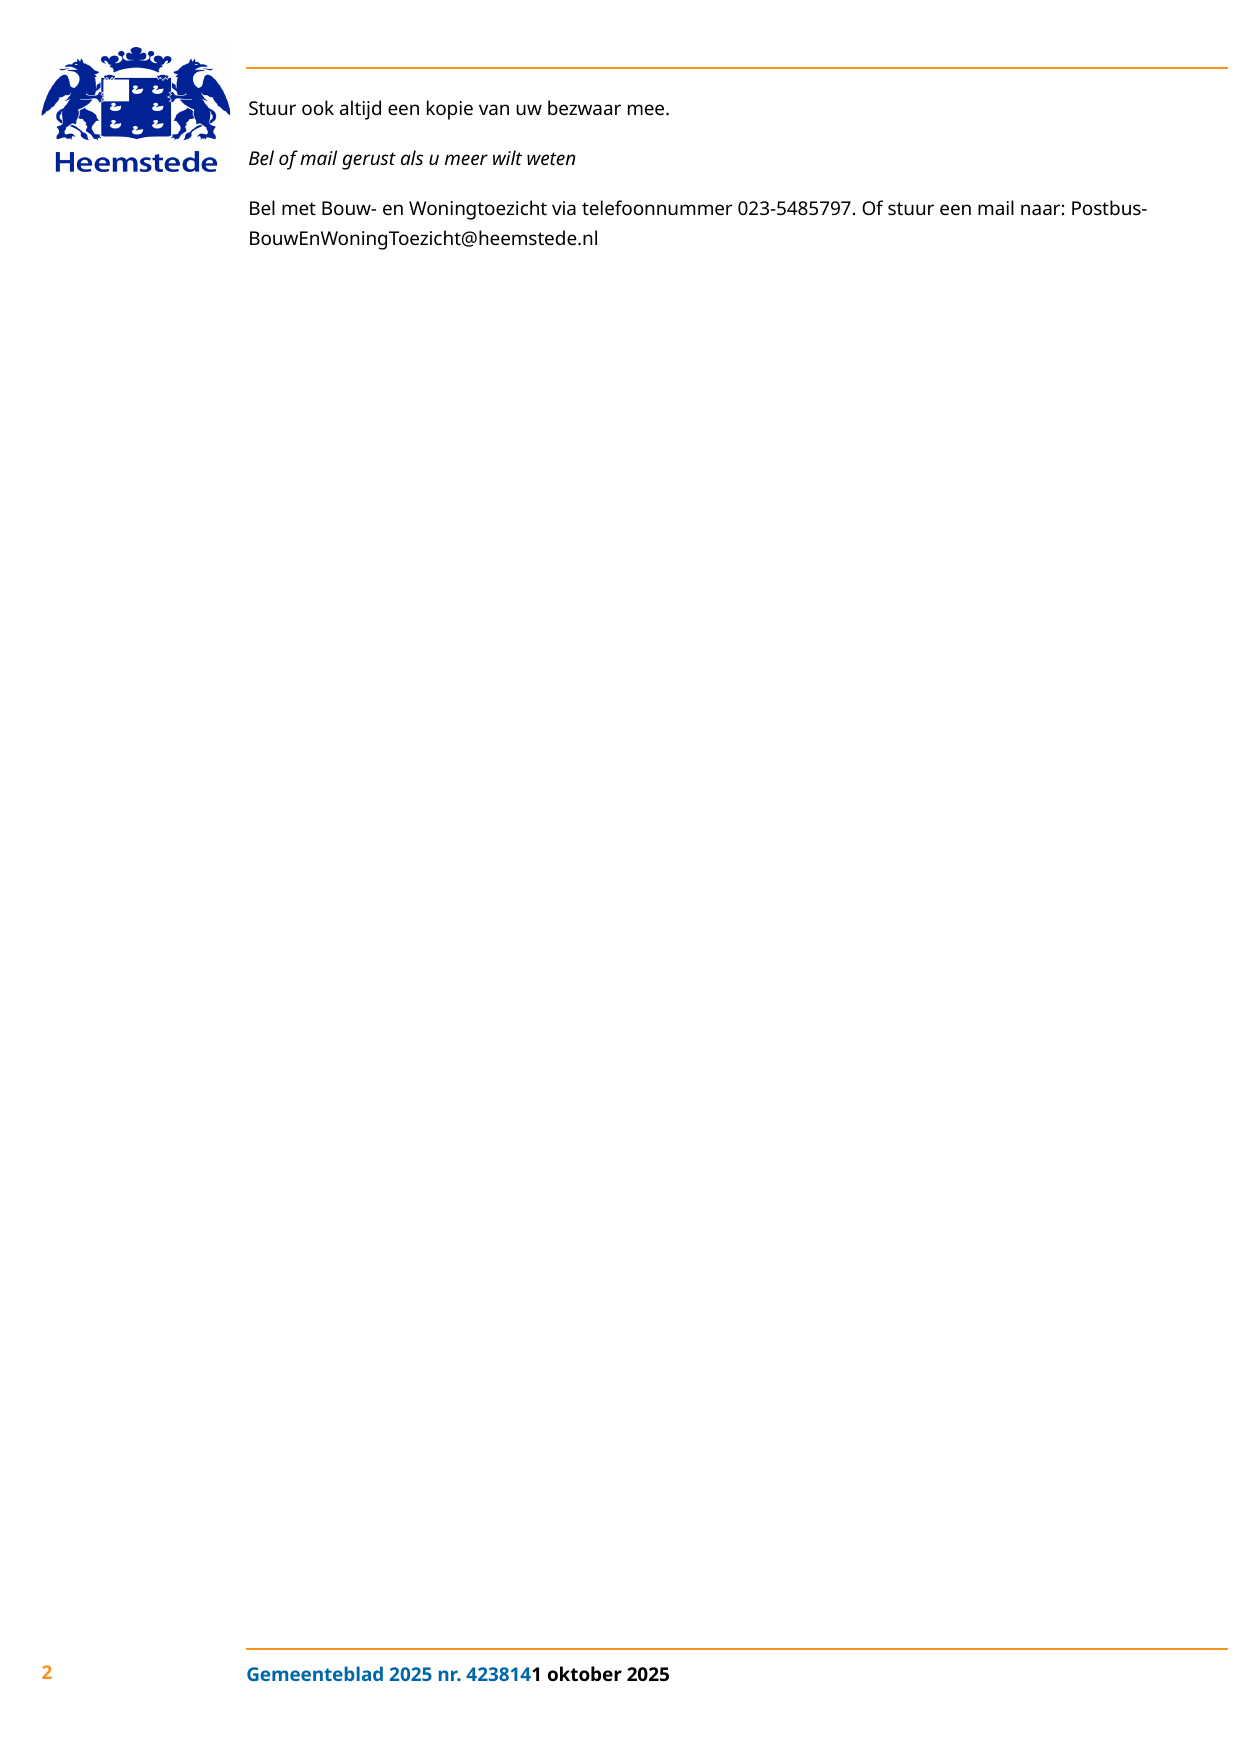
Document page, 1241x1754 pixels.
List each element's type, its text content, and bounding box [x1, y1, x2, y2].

text Stuur ook altijd een kopie van uw bezwaar mee. [248, 95, 1152, 121]
text Bel met Bouw- en Woningtoezicht via telefoonnummer 023-5485797. Of stuur een mail naar: Postbus-BouwEnWoningToezicht@heemstede.nl [248, 196, 1152, 251]
picture [41, 47, 231, 172]
text Bel of mail gerust als u meer wilt weten [248, 145, 1152, 171]
